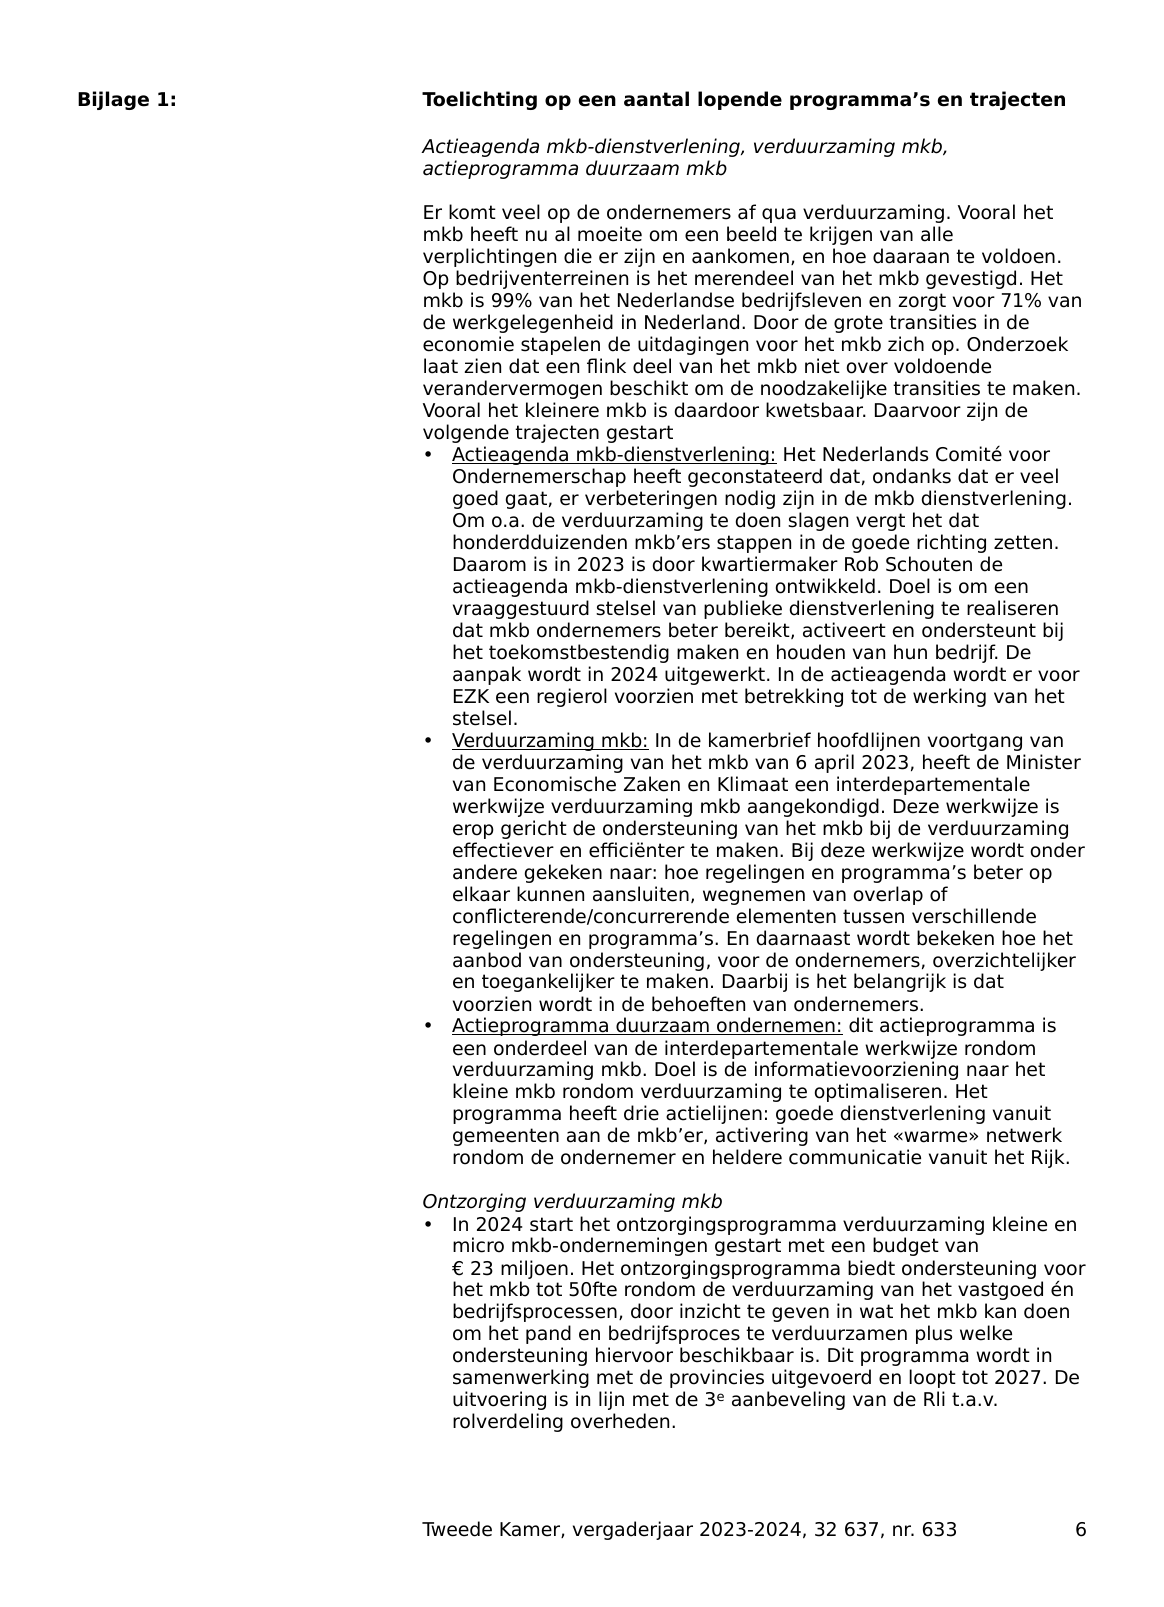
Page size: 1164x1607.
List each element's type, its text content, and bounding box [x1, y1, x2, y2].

text Er komt veel op de ondernemers af qua verduurzaming. Vooral het mkb heeft nu al moeite om een beeld te krijgen van alle verplichtingen die er zijn en aankomen, en hoe daaraan te voldoen. Op bedrijventerreinen is het merendeel van het mkb gevestigd. Het mkb is 99% van het Nederlandse bedrijfsleven en zorgt voor 71% van de werkgelegenheid in Nederland. Door de grote transities in de economie stapelen de uitdagingen voor het mkb zich op. Onderzoek laat zien dat een flink deel van het mkb niet over voldoende verandervermogen beschikt om de noodzakelijke transities te maken. Vooral het kleinere mkb is daardoor kwetsbaar. Daarvoor zijn de volgende trajecten gestart [422, 202, 1087, 444]
text • In 2024 start het ontzorgingsprogramma verduurzaming kleine en micro mkb-ondernemingen gestart met een budget van € 23 miljoen. Het ontzorgingsprogramma biedt ondersteuning voor het mkb tot 50fte rondom de verduurzaming van het vastgoed én bedrijfsprocessen, door inzicht te geven in wat het mkb kan doen om het pand en bedrijfsproces te verduurzamen plus welke ondersteuning hiervoor beschikbaar is. Dit programma wordt in samenwerking met de provincies uitgevoerd en loopt tot 2027. De uitvoering is in lijn met de 3e aanbeveling van de Rli t.a.v. rolverdeling overheden. [422, 1213, 1087, 1433]
subtitle Ontzorging verduurzaming mkb [422, 1191, 1087, 1213]
text • Actieagenda mkb-dienstverlening: Het Nederlands Comité voor Ondernemerschap heeft geconstateerd dat, ondanks dat er veel goed gaat, er verbeteringen nodig zijn in de mkb dienstverlening. Om o.a. de verduurzaming te doen slagen vergt het dat honderdduizenden mkb’ers stappen in de goede richting zetten. Daarom is in 2023 is door kwartiermaker Rob Schouten de actieagenda mkb-dienstverlening ontwikkeld. Doel is om een vraaggestuurd stelsel van publieke dienstverlening te realiseren dat mkb ondernemers beter bereikt, activeert en ondersteunt bij het toekomstbestendig maken en houden van hun bedrijf. De aanpak wordt in 2024 uitgewerkt. In de actieagenda wordt er voor EZK een regierol voorzien met betrekking tot de werking van het stelsel. [422, 444, 1087, 730]
text • Verduurzaming mkb: In de kamerbrief hoofdlijnen voortgang van de verduurzaming van het mkb van 6 april 2023, heeft de Minister van Economische Zaken en Klimaat een interdepartementale werkwijze verduurzaming mkb aangekondigd. Deze werkwijze is erop gericht de ondersteuning van het mkb bij de verduurzaming effectiever en efficiënter te maken. Bij deze werkwijze wordt onder andere gekeken naar: hoe regelingen en programma’s beter op elkaar kunnen aansluiten, wegnemen van overlap of conflicterende/concurrerende elementen tussen verschillende regelingen en programma’s. En daarnaast wordt bekeken hoe het aanbod van ondersteuning, voor de ondernemers, overzichtelijker en toegankelijker te maken. Daarbij is het belangrijk is dat voorzien wordt in de behoeften van ondernemers. [422, 730, 1087, 1015]
subtitle Actieagenda mkb-dienstverlening, verduurzaming mkb, actieprogramma duurzaam mkb [422, 136, 1087, 180]
text • Actieprogramma duurzaam ondernemen: dit actieprogramma is een onderdeel van de interdepartementale werkwijze rondom verduurzaming mkb. Doel is de informatievoorziening naar het kleine mkb rondom verduurzaming te optimaliseren. Het programma heeft drie actielijnen: goede dienstverlening vanuit gemeenten aan de mkb’er, activering van het «warme» netwerk rondom de ondernemer en heldere communicatie vanuit het Rijk. [422, 1015, 1087, 1169]
subtitle Bijlage 1: Toelichting op een aantal lopende programma’s en trajecten [77, 89, 1087, 111]
